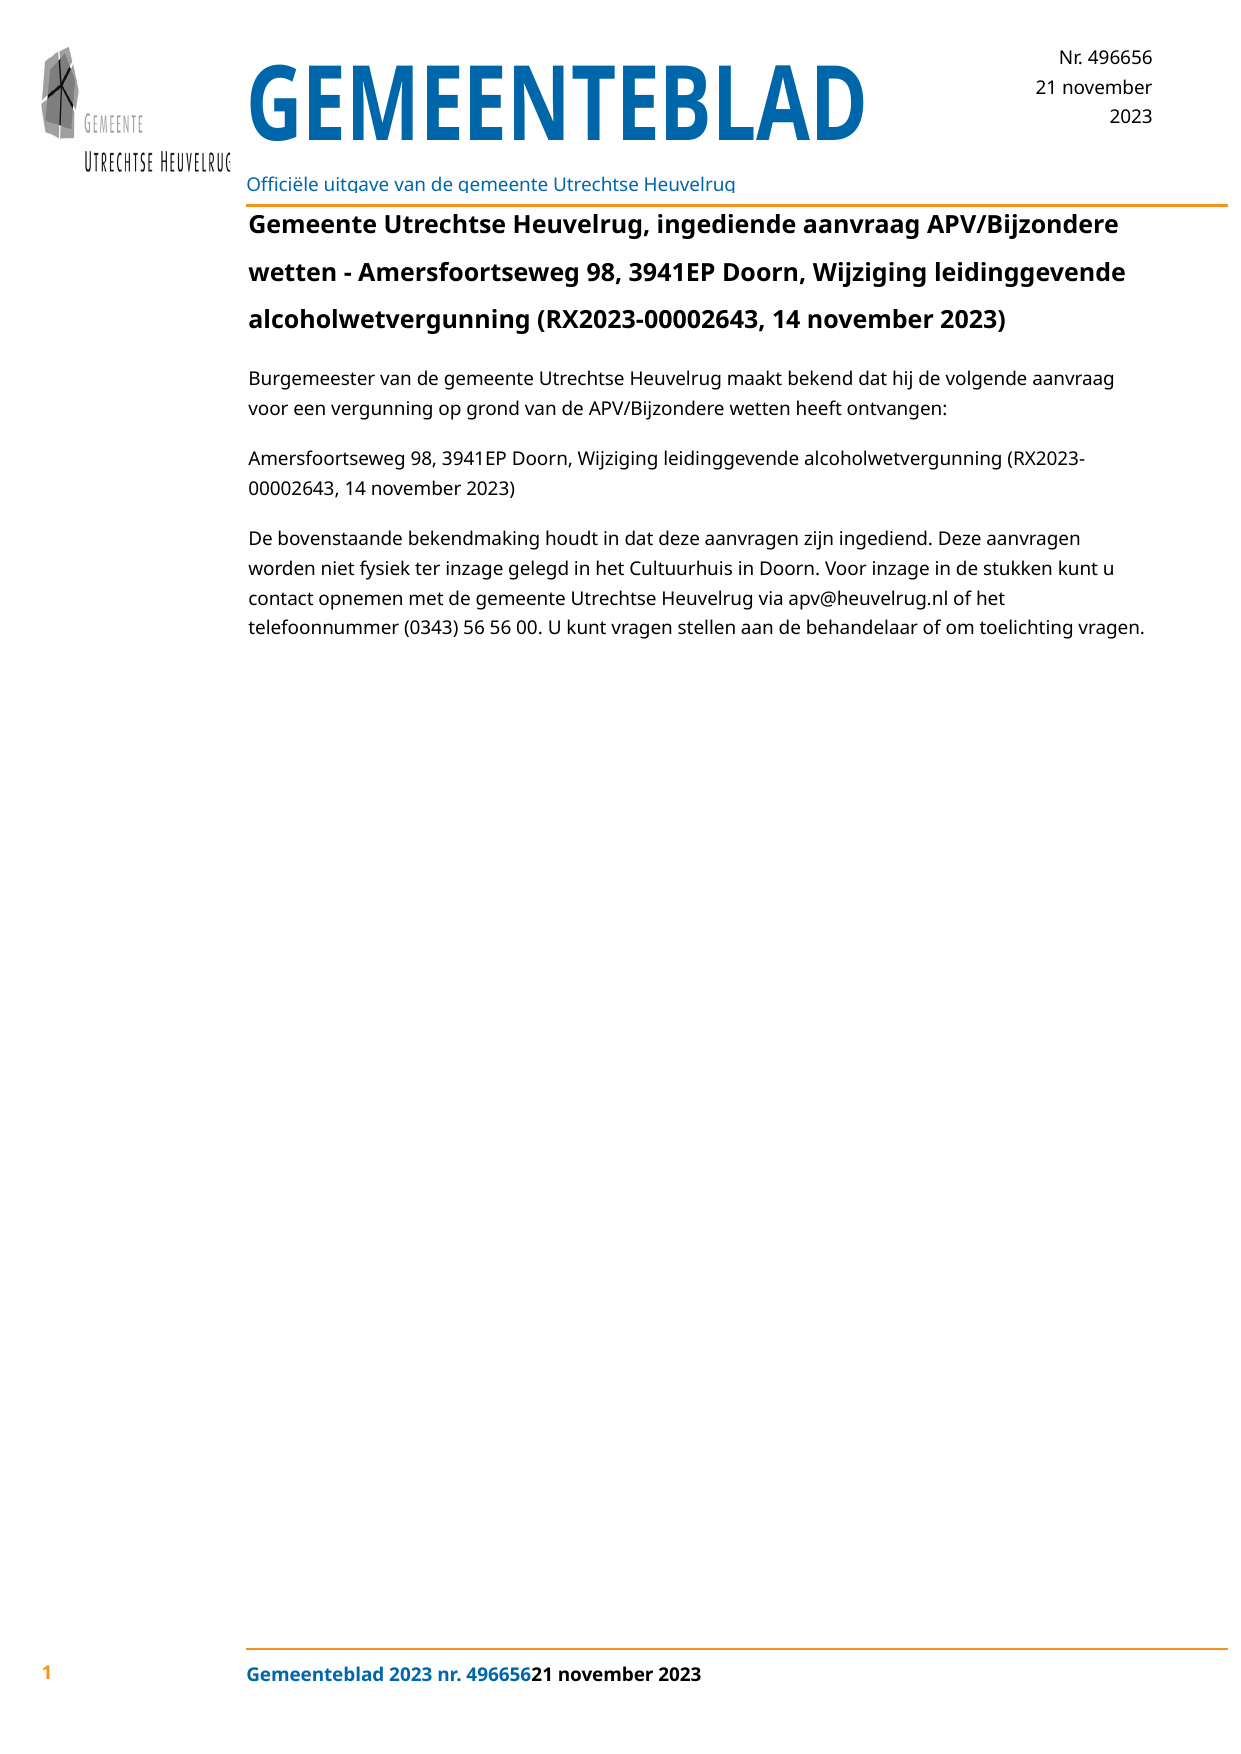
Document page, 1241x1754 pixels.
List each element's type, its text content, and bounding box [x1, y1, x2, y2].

text Amersfoortseweg 98, 3941EP Doorn, Wijziging leidinggevende alcoholwetvergunning (RX2023-00002643, 14 november 2023) [248, 446, 1152, 501]
picture [41, 47, 231, 172]
text Burgemeester van de gemeente Utrechtse Heuvelrug maakt bekend dat hij de volgende aanvraag voor een vergunning op grond van de APV/Bijzondere wetten heeft ontvangen: [248, 366, 1152, 421]
text Gemeente Utrechtse Heuvelrug, ingediende aanvraag APV/Bijzondere wetten - Amersfoortseweg 98, 3941EP Doorn, Wijziging leidinggevende alcoholwetvergunning (RX2023-00002643, 14 november 2023) [248, 207, 1152, 336]
text De bovenstaande bekendmaking houdt in dat deze aanvragen zijn ingediend. Deze aanvragen worden niet fysiek ter inzage gelegd in het Cultuurhuis in Doorn. Voor inzage in de stukken kunt u contact opnemen met de gemeente Utrechtse Heuvelrug via apv@heuvelrug.nl of het telefoonnummer (0343) 56 56 00. U kunt vragen stellen aan de behandelaar of om toelichting vragen. [248, 526, 1152, 640]
